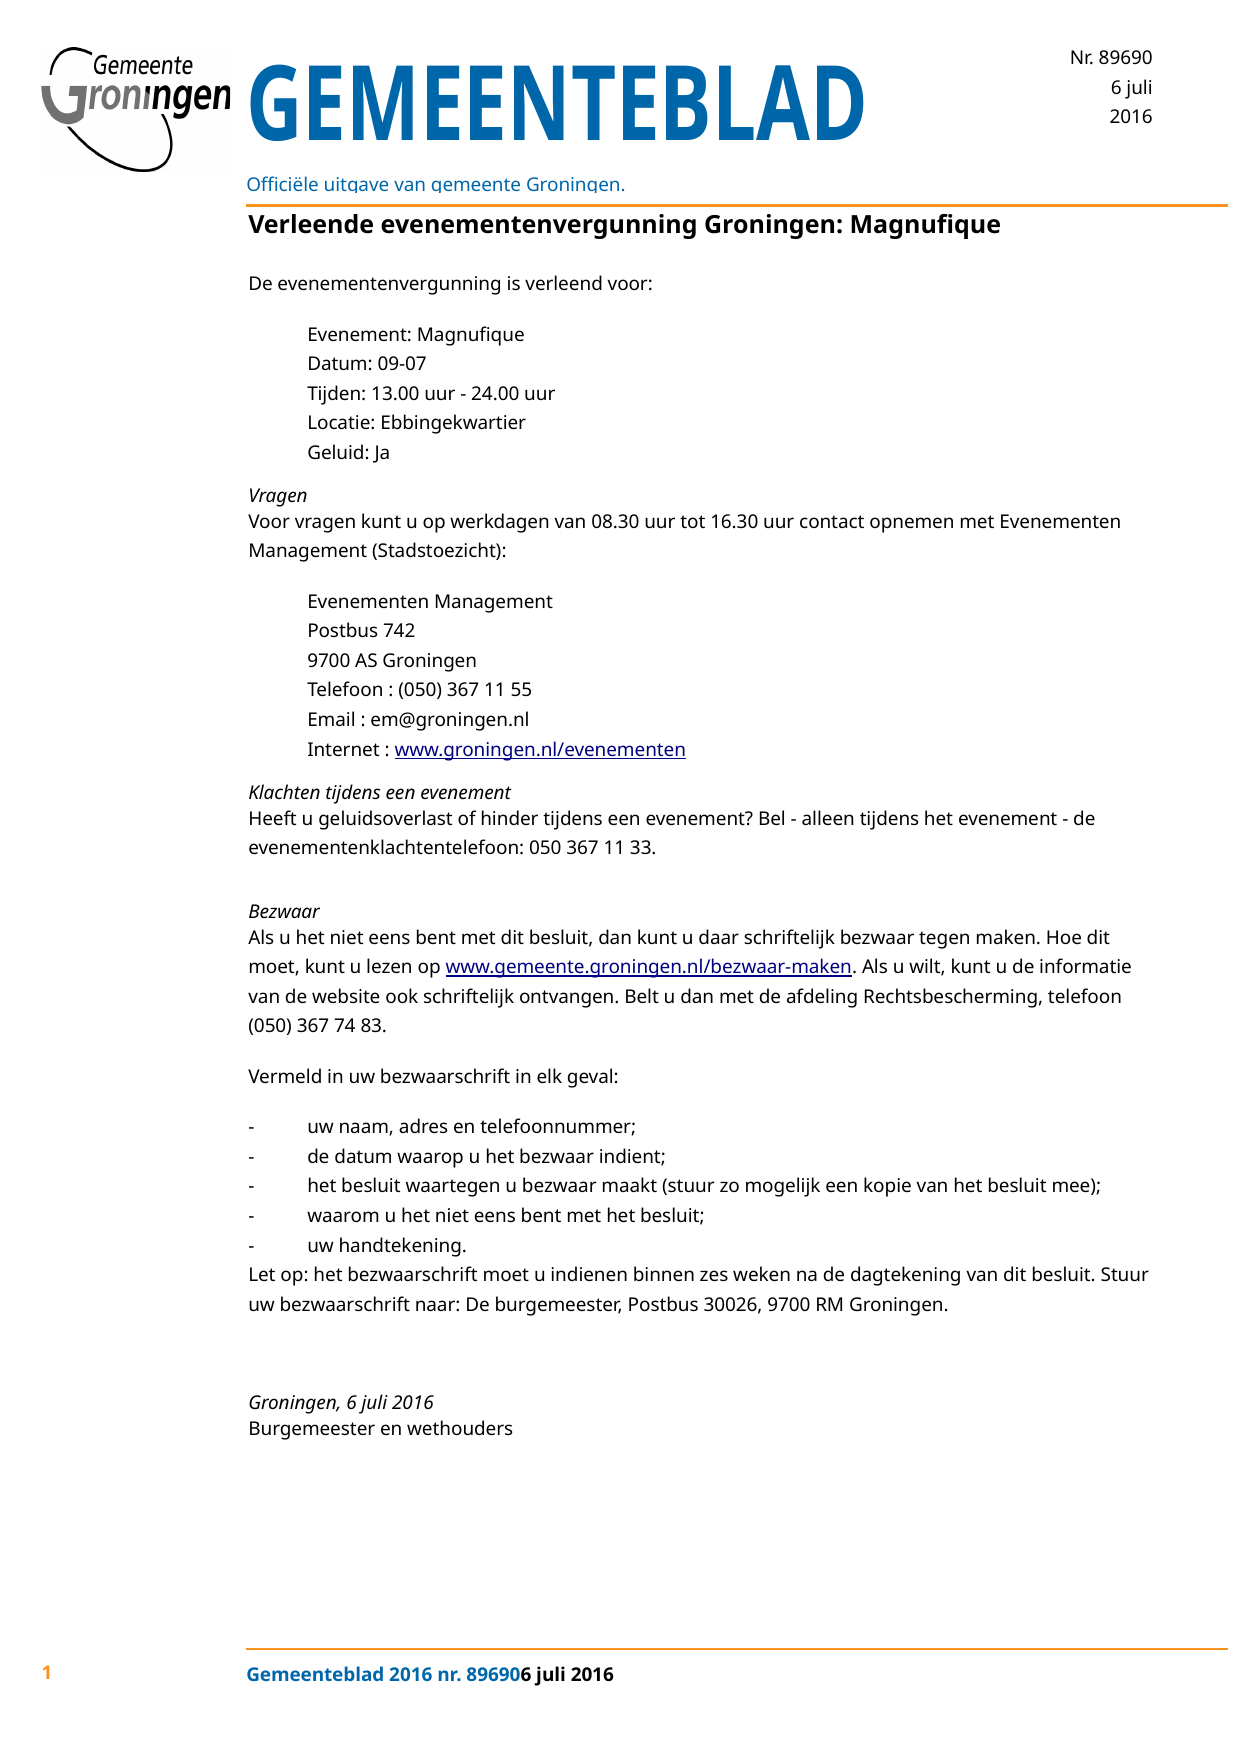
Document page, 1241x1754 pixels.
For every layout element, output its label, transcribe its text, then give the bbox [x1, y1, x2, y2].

list Tijden: 13.00 uur - 24.00 uur [248, 380, 1152, 406]
text Vermeld in uw bezwaarschrift in elk geval: [248, 1063, 1152, 1089]
list Postbus 742 [248, 617, 1152, 643]
list Locatie: Ebbingekwartier [248, 409, 1152, 435]
text Bezwaar [248, 898, 1152, 924]
text Verleende evenementenvergunning Groningen: Magnufique [248, 207, 1152, 241]
list 9700 AS Groningen [248, 647, 1152, 673]
list Datum: 09-07 [248, 350, 1152, 376]
list uw naam, adres en telefoonnummer; [248, 1113, 1152, 1139]
text Groningen, 6 juli 2016 [248, 1389, 1152, 1415]
list Internet : www.groningen.nl/evenementen [248, 736, 1152, 762]
text Klachten tijdens een evenement [248, 779, 1152, 805]
text Vragen [248, 482, 1152, 508]
list het besluit waartegen u bezwaar maakt (stuur zo mogelijk een kopie van het besluit mee); [248, 1173, 1152, 1198]
list Evenement: Magnufique [248, 321, 1152, 346]
list Telefoon : (050) 367 11 55 [248, 677, 1152, 702]
list Evenementen Management [248, 588, 1152, 614]
list de datum waarop u het bezwaar indient; [248, 1143, 1152, 1169]
list Geluid: Ja [248, 439, 1152, 465]
list waarom u het niet eens bent met het besluit; [248, 1202, 1152, 1228]
list Email : em@groningen.nl [248, 706, 1152, 732]
text Voor vragen kunt u op werkdagen van 08.30 uur tot 16.30 uur contact opnemen met Evenementen Management (Stadstoezicht): [248, 508, 1152, 563]
text Als u het niet eens bent met dit besluit, dan kunt u daar schriftelijk bezwaar tegen maken. Hoe dit moet, kunt u lezen op www.gemeente.groningen.nl/bezwaar-maken. Als u wilt, kunt u de informatie van de website ook schriftelijk ontvangen. Belt u dan met de afdeling Rechtsbescherming, telefoon (050) 367 74 83. [248, 924, 1152, 1038]
text De evenementenvergunning is verleend voor: [248, 270, 1152, 296]
list uw handtekening. [248, 1232, 1152, 1258]
text Heeft u geluidsoverlast of hinder tijdens een evenement? Bel - alleen tijdens het evenement - de evenementenklachtentelefoon: 050 367 11 33. [248, 805, 1152, 860]
picture [41, 47, 231, 172]
text Let op: het bezwaarschrift moet u indienen binnen zes weken na de dagtekening van dit besluit. Stuur uw bezwaarschrift naar: De burgemeester, Postbus 30026, 9700 RM Groningen. [248, 1261, 1152, 1317]
text Burgemeester en wethouders [248, 1415, 1152, 1441]
